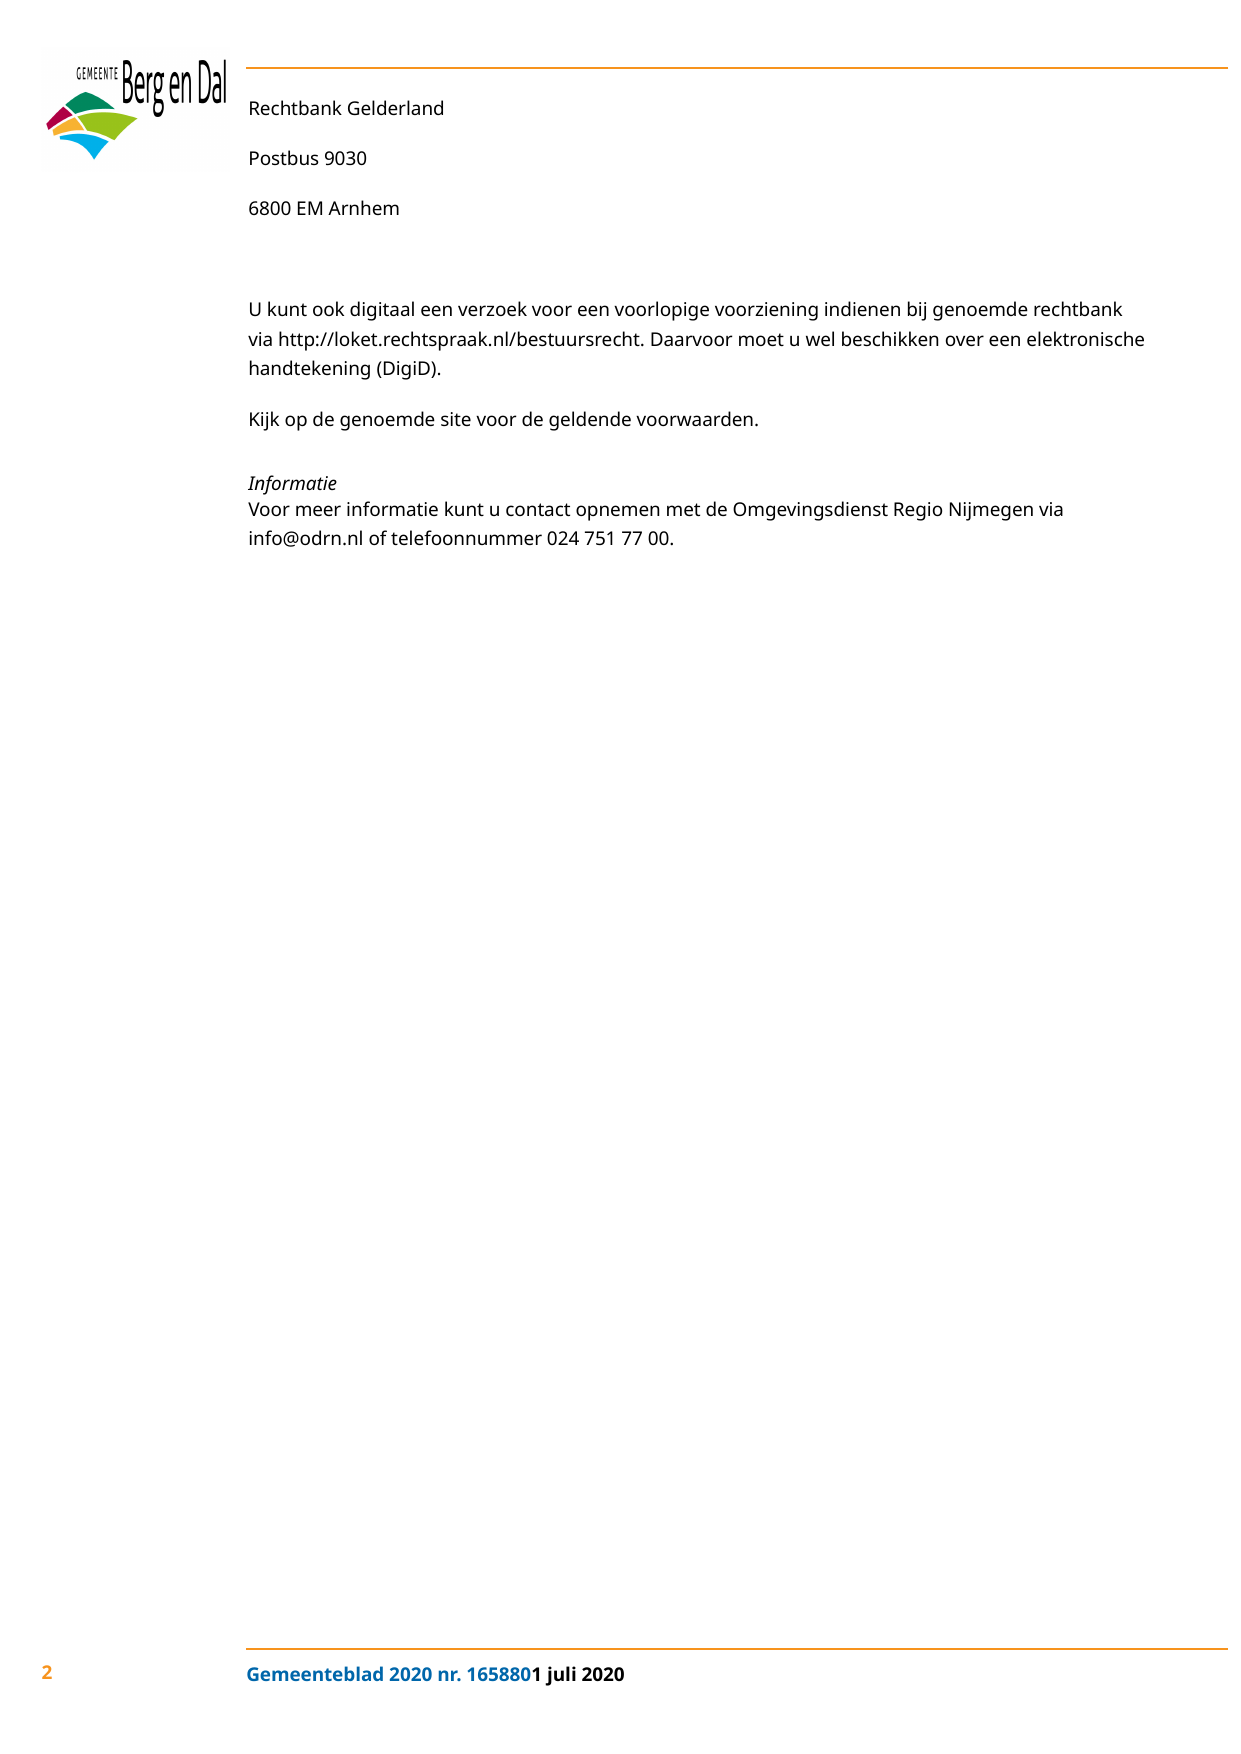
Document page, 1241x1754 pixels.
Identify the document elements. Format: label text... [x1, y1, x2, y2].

text Voor meer informatie kunt u contact opnemen met de Omgevingsdienst Regio Nijmegen via info@odrn.nl of telefoonnummer 024 751 77 00. [248, 496, 1152, 551]
text Kijk op de genoemde site voor de geldende voorwaarden. [248, 406, 1152, 432]
text Informatie [248, 470, 1152, 496]
picture [41, 47, 231, 172]
text Postbus 9030 [248, 145, 1152, 171]
text U kunt ook digitaal een verzoek voor een voorlopige voorziening indienen bij genoemde rechtbank via http://loket.rechtspraak.nl/bestuursrecht. Daarvoor moet u wel beschikken over een elektronische handtekening (DigiD). [248, 296, 1152, 381]
text 6800 EM Arnhem [248, 196, 1152, 221]
text Rechtbank Gelderland [248, 95, 1152, 121]
